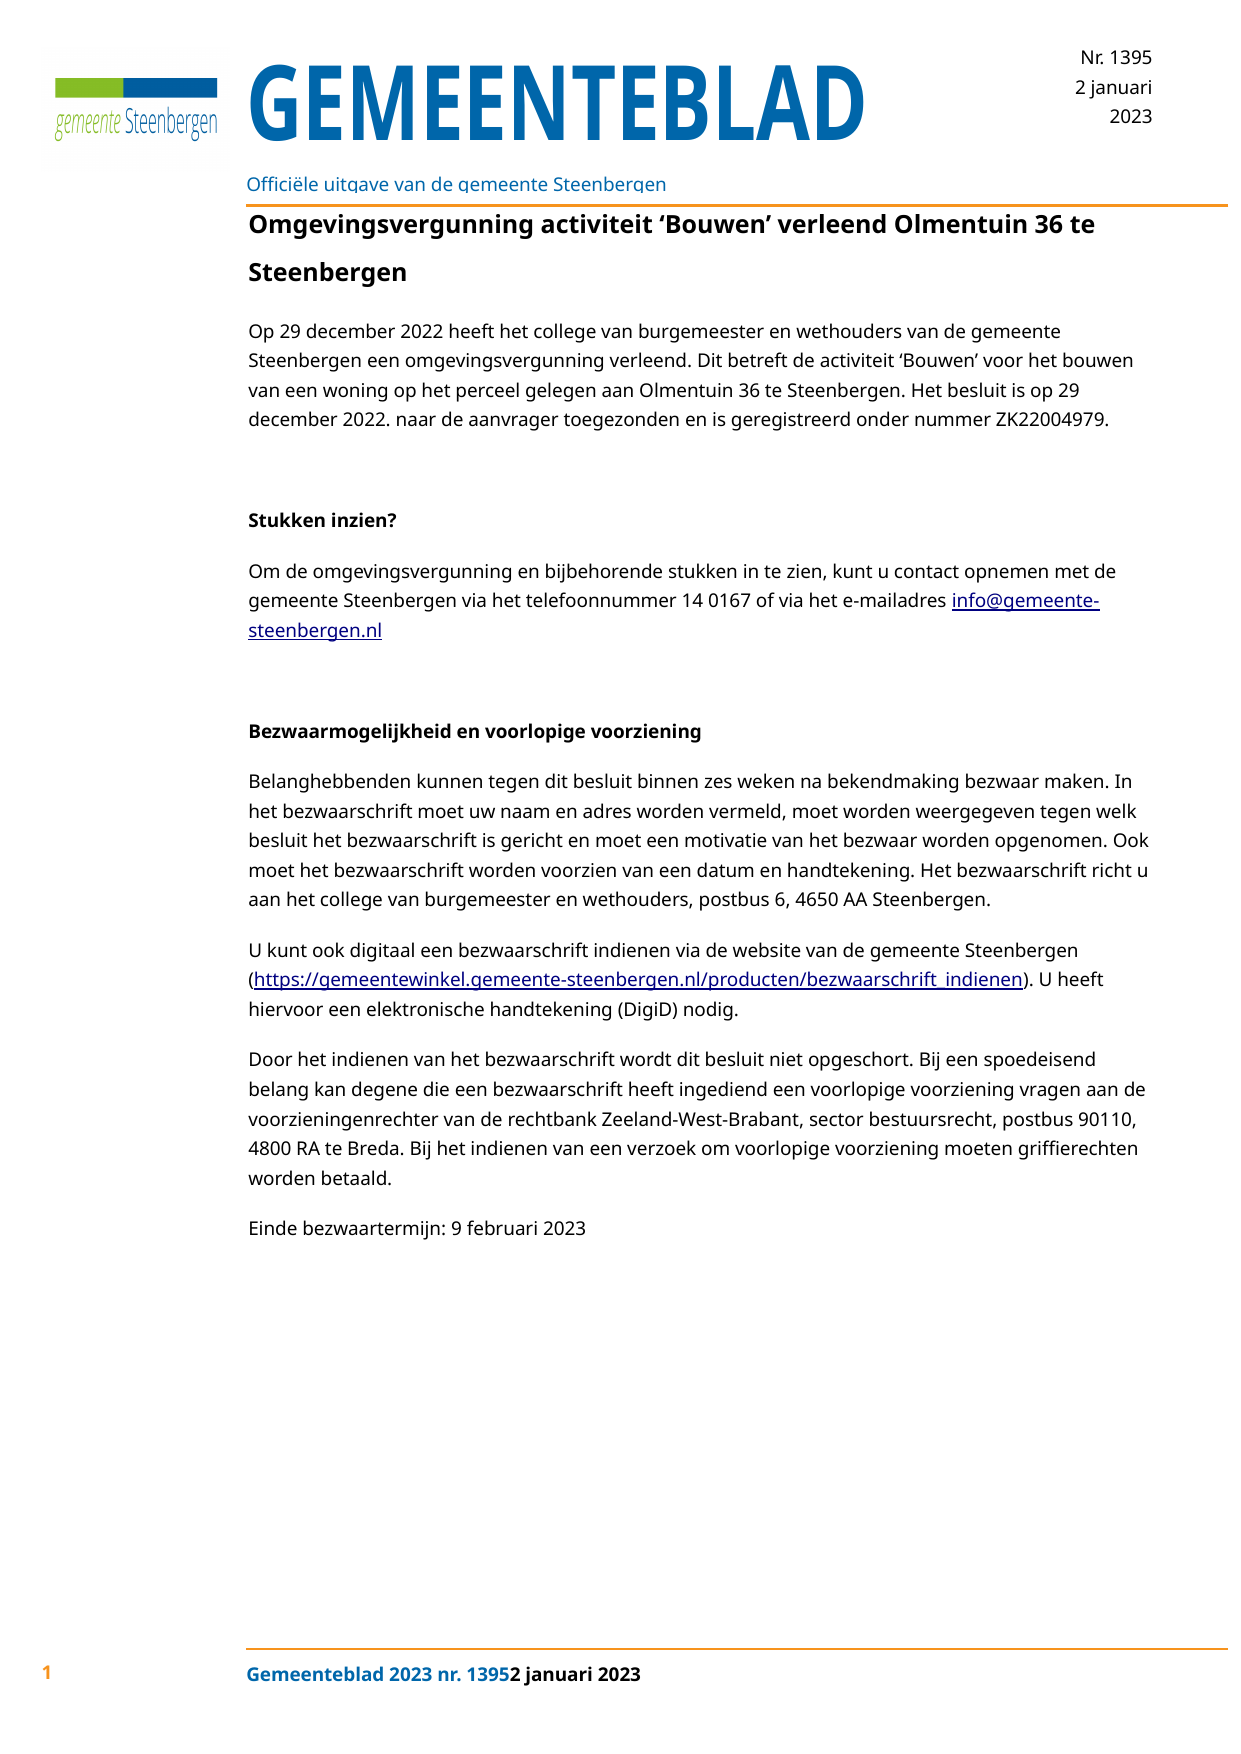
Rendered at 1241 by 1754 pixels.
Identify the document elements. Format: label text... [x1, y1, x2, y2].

text Bezwaarmogelijkheid en voorlopige voorziening [248, 718, 1152, 744]
text Omgevingsvergunning activiteit ‘Bouwen’ verleend Olmentuin 36 te Steenbergen [248, 207, 1152, 288]
picture [41, 47, 231, 172]
text Op 29 december 2022 heeft het college van burgemeester en wethouders van de gemeente Steenbergen een omgevingsvergunning verleend. Dit betreft de activiteit ‘Bouwen’ voor het bouwen van een woning op het perceel gelegen aan Olmentuin 36 te Steenbergen. Het besluit is op 29 december 2022. naar de aanvrager toegezonden en is geregistreerd onder nummer ZK22004979. [248, 318, 1152, 432]
text U kunt ook digitaal een bezwaarschrift indienen via de website van de gemeente Steenbergen (https://gemeentewinkel.gemeente-steenbergen.nl/producten/bezwaarschrift_indienen). U heeft hiervoor een elektronische handtekening (DigiD) nodig. [248, 937, 1152, 1022]
text Stukken inzien? [248, 507, 1152, 533]
text Einde bezwaartermijn: 9 februari 2023 [248, 1215, 1152, 1241]
text Door het indienen van het bezwaarschrift wordt dit besluit niet opgeschort. Bij een spoedeisend belang kan degene die een bezwaarschrift heeft ingediend een voorlopige voorziening vragen aan de voorzieningenrechter van de rechtbank Zeeland-West-Brabant, sector bestuursrecht, postbus 90110, 4800 RA te Breda. Bij het indienen van een verzoek om voorlopige voorziening moeten griffierechten worden betaald. [248, 1047, 1152, 1191]
text Belanghebbenden kunnen tegen dit besluit binnen zes weken na bekendmaking bezwaar maken. In het bezwaarschrift moet uw naam en adres worden vermeld, moet worden weergegeven tegen welk besluit het bezwaarschrift is gericht en moet een motivatie van het bezwaar worden opgenomen. Ook moet het bezwaarschrift worden voorzien van een datum en handtekening. Het bezwaarschrift richt u aan het college van burgemeester en wethouders, postbus 6, 4650 AA Steenbergen. [248, 768, 1152, 912]
text Om de omgevingsvergunning en bijbehorende stukken in te zien, kunt u contact opnemen met de gemeente Steenbergen via het telefoonnummer 14 0167 of via het e-mailadres info@gemeente-steenbergen.nl [248, 558, 1152, 643]
